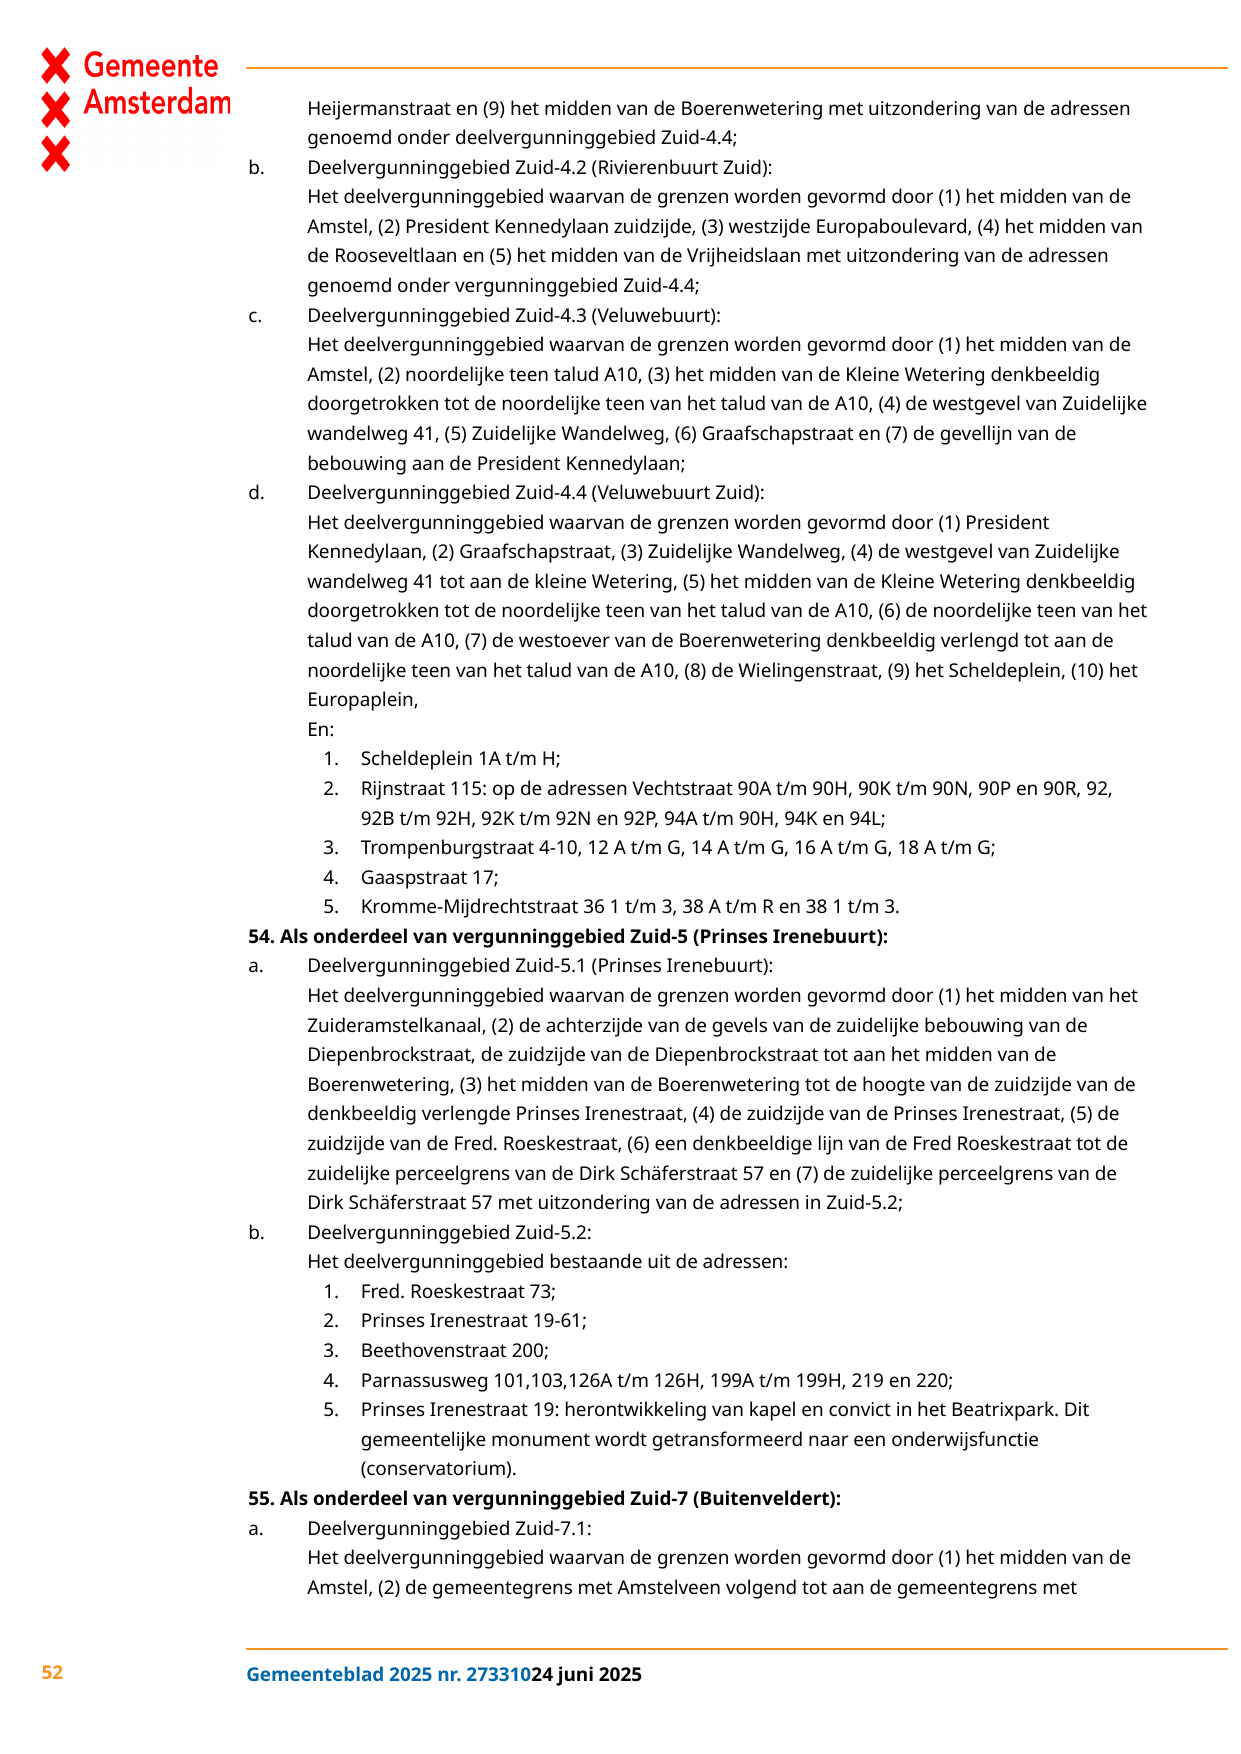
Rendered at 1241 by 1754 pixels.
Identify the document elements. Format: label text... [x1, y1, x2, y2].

list Fred. Roeskestraat 73; [323, 1278, 1152, 1304]
list Het deelvergunninggebied waarvan de grenzen worden gevormd door (1) het midden van de Amstel, (2) de gemeentegrens met Amstelveen volgend tot aan de gemeentegrens met [248, 1544, 1152, 1600]
picture [41, 47, 231, 172]
list Deelvergunninggebied Zuid-4.2 (Rivierenbuurt Zuid): [248, 154, 1152, 180]
list Gaaspstraat 17; [323, 864, 1152, 890]
list Heijermanstraat en (9) het midden van de Boerenwetering met uitzondering van de adressen genoemd onder deelvergunninggebied Zuid-4.4; [248, 95, 1152, 150]
list Het deelvergunninggebied waarvan de grenzen worden gevormd door (1) President Kennedylaan, (2) Graafschapstraat, (3) Zuidelijke Wandelweg, (4) de westgevel van Zuidelijke wandelweg 41 tot aan de kleine Wetering, (5) het midden van de Kleine Wetering denkbeeldig doorgetrokken tot de noordelijke teen van het talud van de A10, (6) de noordelijke teen van het talud van de A10, (7) de westoever van de Boerenwetering denkbeeldig verlengd tot aan de noordelijke teen van het talud van de A10, (8) de Wielingenstraat, (9) het Scheldeplein, (10) het Europaplein, [248, 509, 1152, 712]
list En: [248, 716, 1152, 742]
list Trompenburgstraat 4-10, 12 A t/m G, 14 A t/m G, 16 A t/m G, 18 A t/m G; [323, 834, 1152, 860]
list Kromme-Mijdrechtstraat 36 1 t/m 3, 38 A t/m R en 38 1 t/m 3. [323, 893, 1152, 919]
list Prinses Irenestraat 19-61; [323, 1308, 1152, 1333]
list Deelvergunninggebied Zuid-4.4 (Veluwebuurt Zuid): [248, 479, 1152, 505]
list Prinses Irenestraat 19: herontwikkeling van kapel en convict in het Beatrixpark. Dit gemeentelijke monument wordt getransformeerd naar een onderwijsfunctie (conservatorium). [323, 1396, 1152, 1481]
list Beethovenstraat 200; [323, 1337, 1152, 1363]
list Het deelvergunninggebied waarvan de grenzen worden gevormd door (1) het midden van de Amstel, (2) noordelijke teen talud A10, (3) het midden van de Kleine Wetering denkbeeldig doorgetrokken tot de noordelijke teen van het talud van de A10, (4) de westgevel van Zuidelijke wandelweg 41, (5) Zuidelijke Wandelweg, (6) Graafschapstraat en (7) de gevellijn van de bebouwing aan de President Kennedylaan; [248, 331, 1152, 476]
list Deelvergunninggebied Zuid-5.2: [248, 1219, 1152, 1245]
list Scheldeplein 1A t/m H; [323, 746, 1152, 771]
list Deelvergunninggebied Zuid-5.1 (Prinses Irenebuurt): [248, 953, 1152, 978]
list Het deelvergunninggebied waarvan de grenzen worden gevormd door (1) het midden van de Amstel, (2) President Kennedylaan zuidzijde, (3) westzijde Europaboulevard, (4) het midden van de Rooseveltlaan en (5) het midden van de Vrijheidslaan met uitzondering van de adressen genoemd onder vergunninggebied Zuid-4.4; [248, 183, 1152, 298]
list Het deelvergunninggebied bestaande uit de adressen: [248, 1248, 1152, 1274]
list Het deelvergunninggebied waarvan de grenzen worden gevormd door (1) het midden van het Zuideramstelkanaal, (2) de achterzijde van de gevels van de zuidelijke bebouwing van de Diepenbrockstraat, de zuidzijde van de Diepenbrockstraat tot aan het midden van de Boerenwetering, (3) het midden van de Boerenwetering tot de hoogte van de zuidzijde van de denkbeeldig verlengde Prinses Irenestraat, (4) de zuidzijde van de Prinses Irenestraat, (5) de zuidzijde van de Fred. Roeskestraat, (6) een denkbeeldige lijn van de Fred Roeskestraat tot de zuidelijke perceelgrens van de Dirk Schäferstraat 57 en (7) de zuidelijke perceelgrens van de Dirk Schäferstraat 57 met uitzondering van de adressen in Zuid-5.2; [248, 982, 1152, 1215]
text 54. Als onderdeel van vergunninggebied Zuid-5 (Prinses Irenebuurt): [248, 923, 1152, 949]
list Rijnstraat 115: op de adressen Vechtstraat 90A t/m 90H, 90K t/m 90N, 90P en 90R, 92, 92B t/m 92H, 92K t/m 92N en 92P, 94A t/m 90H, 94K en 94L; [323, 775, 1152, 831]
list Deelvergunninggebied Zuid-7.1: [248, 1515, 1152, 1541]
list Deelvergunninggebied Zuid-4.3 (Veluwebuurt): [248, 302, 1152, 328]
list Parnassusweg 101,103,126A t/m 126H, 199A t/m 199H, 219 en 220; [323, 1367, 1152, 1393]
text 55. Als onderdeel van vergunninggebied Zuid-7 (Buitenveldert): [248, 1485, 1152, 1511]
